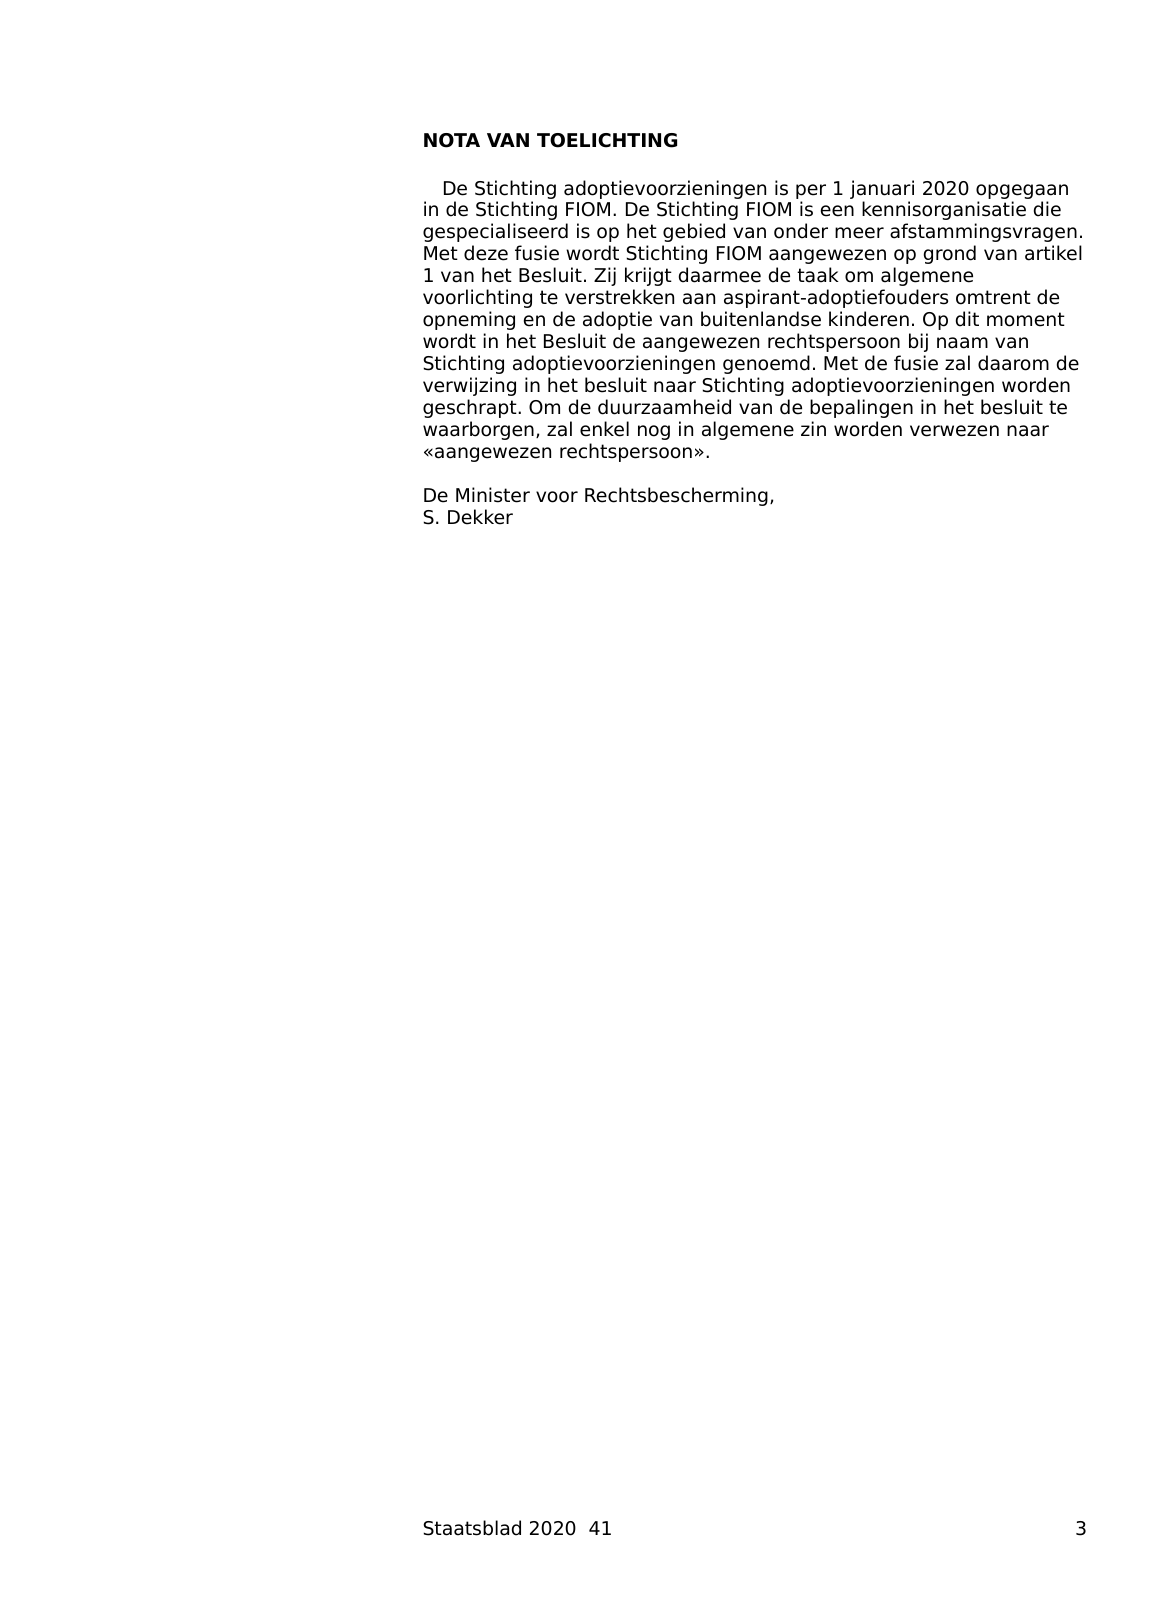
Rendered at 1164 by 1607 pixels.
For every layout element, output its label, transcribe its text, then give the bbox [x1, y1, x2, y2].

text De Minister voor Rechtsbescherming, S. Dekker [422, 485, 1087, 529]
subtitle NOTA VAN TOELICHTING [422, 130, 1087, 152]
text De Stichting adoptievoorzieningen is per 1 januari 2020 opgegaan in de Stichting FIOM. De Stichting FIOM is een kennisorganisatie die gespecialiseerd is op het gebied van onder meer afstammingsvragen. Met deze fusie wordt Stichting FIOM aangewezen op grond van artikel 1 van het Besluit. Zij krijgt daarmee de taak om algemene voorlichting te verstrekken aan aspirant-adoptiefouders omtrent de opneming en de adoptie van buitenlandse kinderen. Op dit moment wordt in het Besluit de aangewezen rechtspersoon bij naam van Stichting adoptievoorzieningen genoemd. Met de fusie zal daarom de verwijzing in het besluit naar Stichting adoptievoorzieningen worden geschrapt. Om de duurzaamheid van de bepalingen in het besluit te waarborgen, zal enkel nog in algemene zin worden verwezen naar «aangewezen rechtspersoon». [422, 177, 1087, 463]
